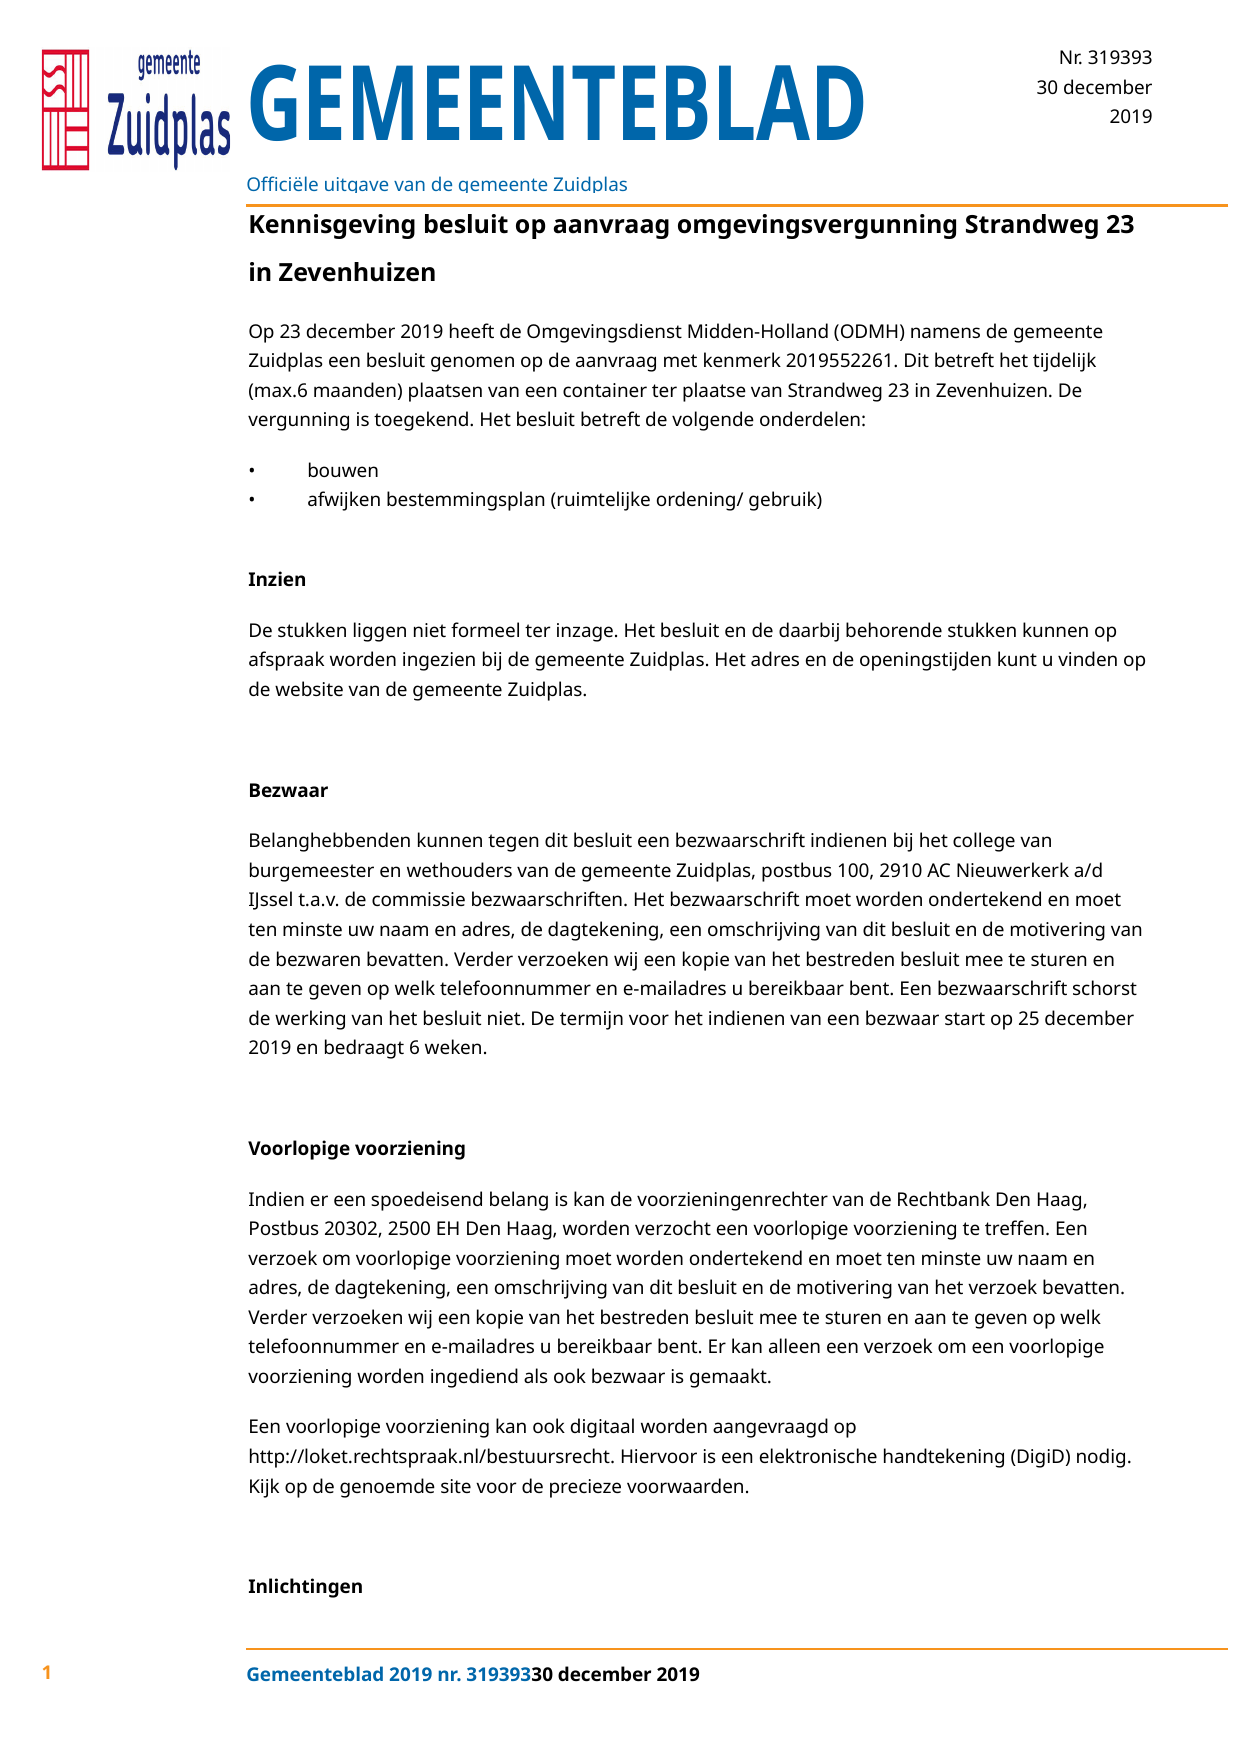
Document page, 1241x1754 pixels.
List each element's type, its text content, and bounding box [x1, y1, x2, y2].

text Inlichtingen [248, 1574, 1152, 1599]
list afwijken bestemmingsplan (ruimtelijke ordening/ gebruik) [248, 487, 1152, 512]
picture [41, 47, 231, 172]
text Een voorlopige voorziening kan ook digitaal worden aangevraagd op http://loket.rechtspraak.nl/bestuursrecht. Hiervoor is een elektronische handtekening (DigiD) nodig. Kijk op de genoemde site voor de precieze voorwaarden. [248, 1414, 1152, 1499]
text Belanghebbenden kunnen tegen dit besluit een bezwaarschrift indienen bij het college van burgemeester en wethouders van de gemeente Zuidplas, postbus 100, 2910 AC Nieuwerkerk a/d IJssel t.a.v. de commissie bezwaarschriften. Het bezwaarschrift moet worden ondertekend en moet ten minste uw naam en adres, de dagtekening, een omschrijving van dit besluit en de motivering van de bezwaren bevatten. Verder verzoeken wij een kopie van het bestreden besluit mee te sturen en aan te geven op welk telefoonnummer en e-mailadres u bereikbaar bent. Een bezwaarschrift schorst de werking van het besluit niet. De termijn voor het indienen van een bezwaar start op 25 december 2019 en bedraagt 6 weken. [248, 827, 1152, 1060]
text Kennisgeving besluit op aanvraag omgevingsvergunning Strandweg 23 in Zevenhuizen [248, 207, 1152, 288]
text Indien er een spoedeisend belang is kan de voorzieningenrechter van de Rechtbank Den Haag, Postbus 20302, 2500 EH Den Haag, worden verzocht een voorlopige voorziening te treffen. Een verzoek om voorlopige voorziening moet worden ondertekend en moet ten minste uw naam en adres, de dagtekening, een omschrijving van dit besluit en de motivering van het verzoek bevatten. Verder verzoeken wij een kopie van het bestreden besluit mee te sturen en aan te geven op welk telefoonnummer en e-mailadres u bereikbaar bent. Er kan alleen een verzoek om een voorlopige voorziening worden ingediend als ook bezwaar is gemaakt. [248, 1186, 1152, 1389]
text Voorlopige voorziening [248, 1135, 1152, 1161]
text Inzien [248, 567, 1152, 592]
text De stukken liggen niet formeel ter inzage. Het besluit en de daarbij behorende stukken kunnen op afspraak worden ingezien bij de gemeente Zuidplas. Het adres en de openingstijden kunt u vinden op de website van de gemeente Zuidplas. [248, 617, 1152, 702]
text Op 23 december 2019 heeft de Omgevingsdienst Midden-Holland (ODMH) namens de gemeente Zuidplas een besluit genomen op de aanvraag met kenmerk 2019552261. Dit betreft het tijdelijk (max.6 maanden) plaatsen van een container ter plaatse van Strandweg 23 in Zevenhuizen. De vergunning is toegekend. Het besluit betreft de volgende onderdelen: [248, 318, 1152, 432]
list bouwen [248, 457, 1152, 483]
text Bezwaar [248, 777, 1152, 803]
